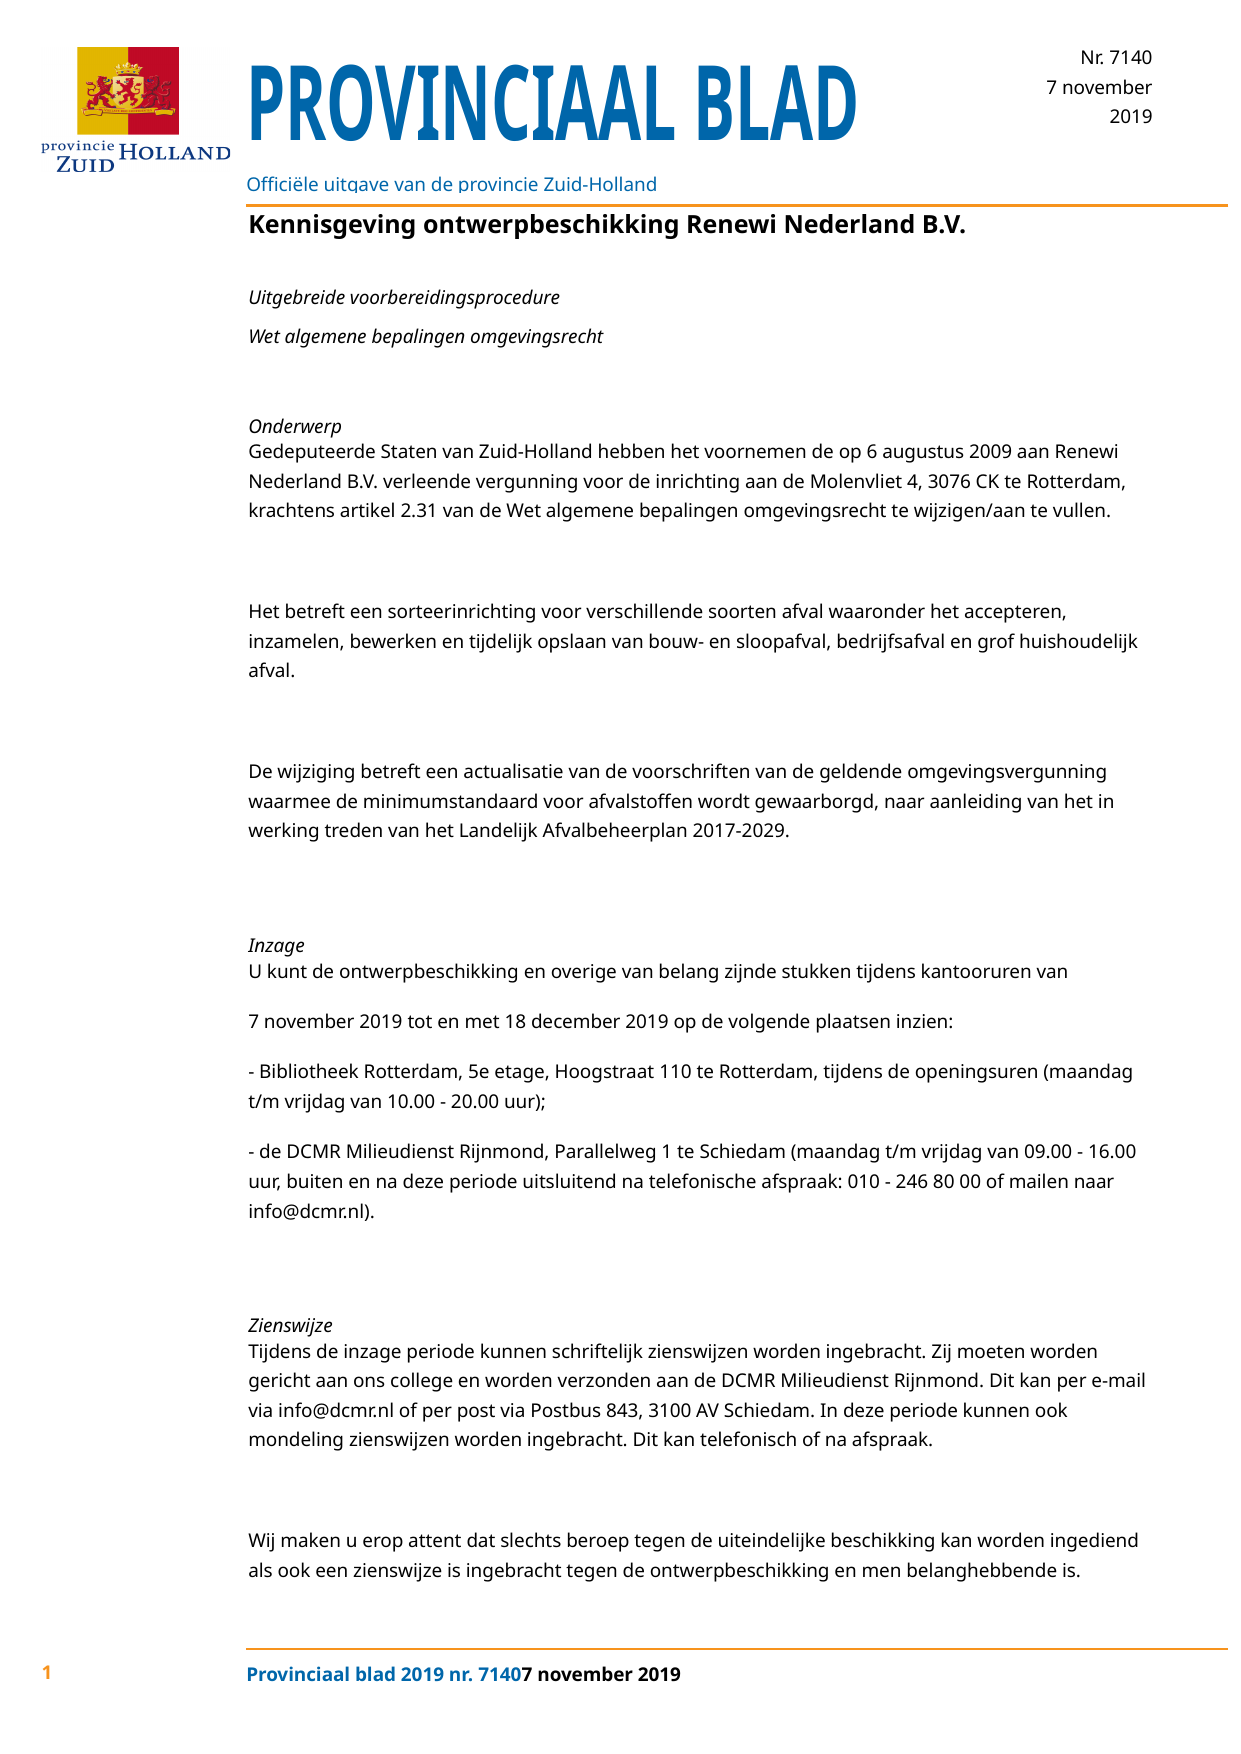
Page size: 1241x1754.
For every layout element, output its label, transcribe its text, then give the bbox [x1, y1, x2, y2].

text 7 november 2019 tot en met 18 december 2019 op de volgende plaatsen inzien: [248, 1008, 1152, 1034]
text Zienswijze [248, 1312, 1152, 1338]
text Wij maken u erop attent dat slechts beroep tegen de uiteindelijke beschikking kan worden ingediend als ook een zienswijze is ingebracht tegen de ontwerpbeschikking en men belanghebbende is. [248, 1527, 1152, 1583]
text U kunt de ontwerpbeschikking en overige van belang zijnde stukken tijdens kantooruren van [248, 958, 1152, 983]
text Uitgebreide voorbereidingsprocedure [248, 284, 1152, 309]
text Onderwerp [248, 413, 1152, 438]
text - Bibliotheek Rotterdam, 5e etage, Hoogstraat 110 te Rotterdam, tijdens de openingsuren (maandag t/m vrijdag van 10.00 - 20.00 uur); [248, 1059, 1152, 1114]
text Wet algemene bepalingen omgevingsrecht [248, 323, 1152, 349]
text Gedeputeerde Staten van Zuid-Holland hebben het voornemen de op 6 augustus 2009 aan Renewi Nederland B.V. verleende vergunning voor de inrichting aan de Molenvliet 4, 3076 CK te Rotterdam, krachtens artikel 2.31 van de Wet algemene bepalingen omgevingsrecht te wijzigen/aan te vullen. [248, 438, 1152, 523]
text - de DCMR Milieudienst Rijnmond, Parallelweg 1 te Schiedam (maandag t/m vrijdag van 09.00 - 16.00 uur, buiten en na deze periode uitsluitend na telefonische afspraak: 010 - 246 80 00 of mailen naar info@dcmr.nl). [248, 1139, 1152, 1223]
picture [41, 47, 231, 172]
text Kennisgeving ontwerpbeschikking Renewi Nederland B.V. [248, 207, 1152, 241]
text Inzage [248, 932, 1152, 958]
text De wijziging betreft een actualisatie van de voorschriften van de geldende omgevingsvergunning waarmee de minimumstandaard voor afvalstoffen wordt gewaarborgd, naar aanleiding van het in werking treden van het Landelijk Afvalbeheerplan 2017-2029. [248, 758, 1152, 843]
text Het betreft een sorteerinrichting voor verschillende soorten afval waaronder het accepteren, inzamelen, bewerken en tijdelijk opslaan van bouw- en sloopafval, bedrijfsafval en grof huishoudelijk afval. [248, 598, 1152, 683]
text Tijdens de inzage periode kunnen schriftelijk zienswijzen worden ingebracht. Zij moeten worden gericht aan ons college en worden verzonden aan de DCMR Milieudienst Rijnmond. Dit kan per e-mail via info@dcmr.nl of per post via Postbus 843, 3100 AV Schiedam. In deze periode kunnen ook mondeling zienswijzen worden ingebracht. Dit kan telefonisch of na afspraak. [248, 1338, 1152, 1452]
